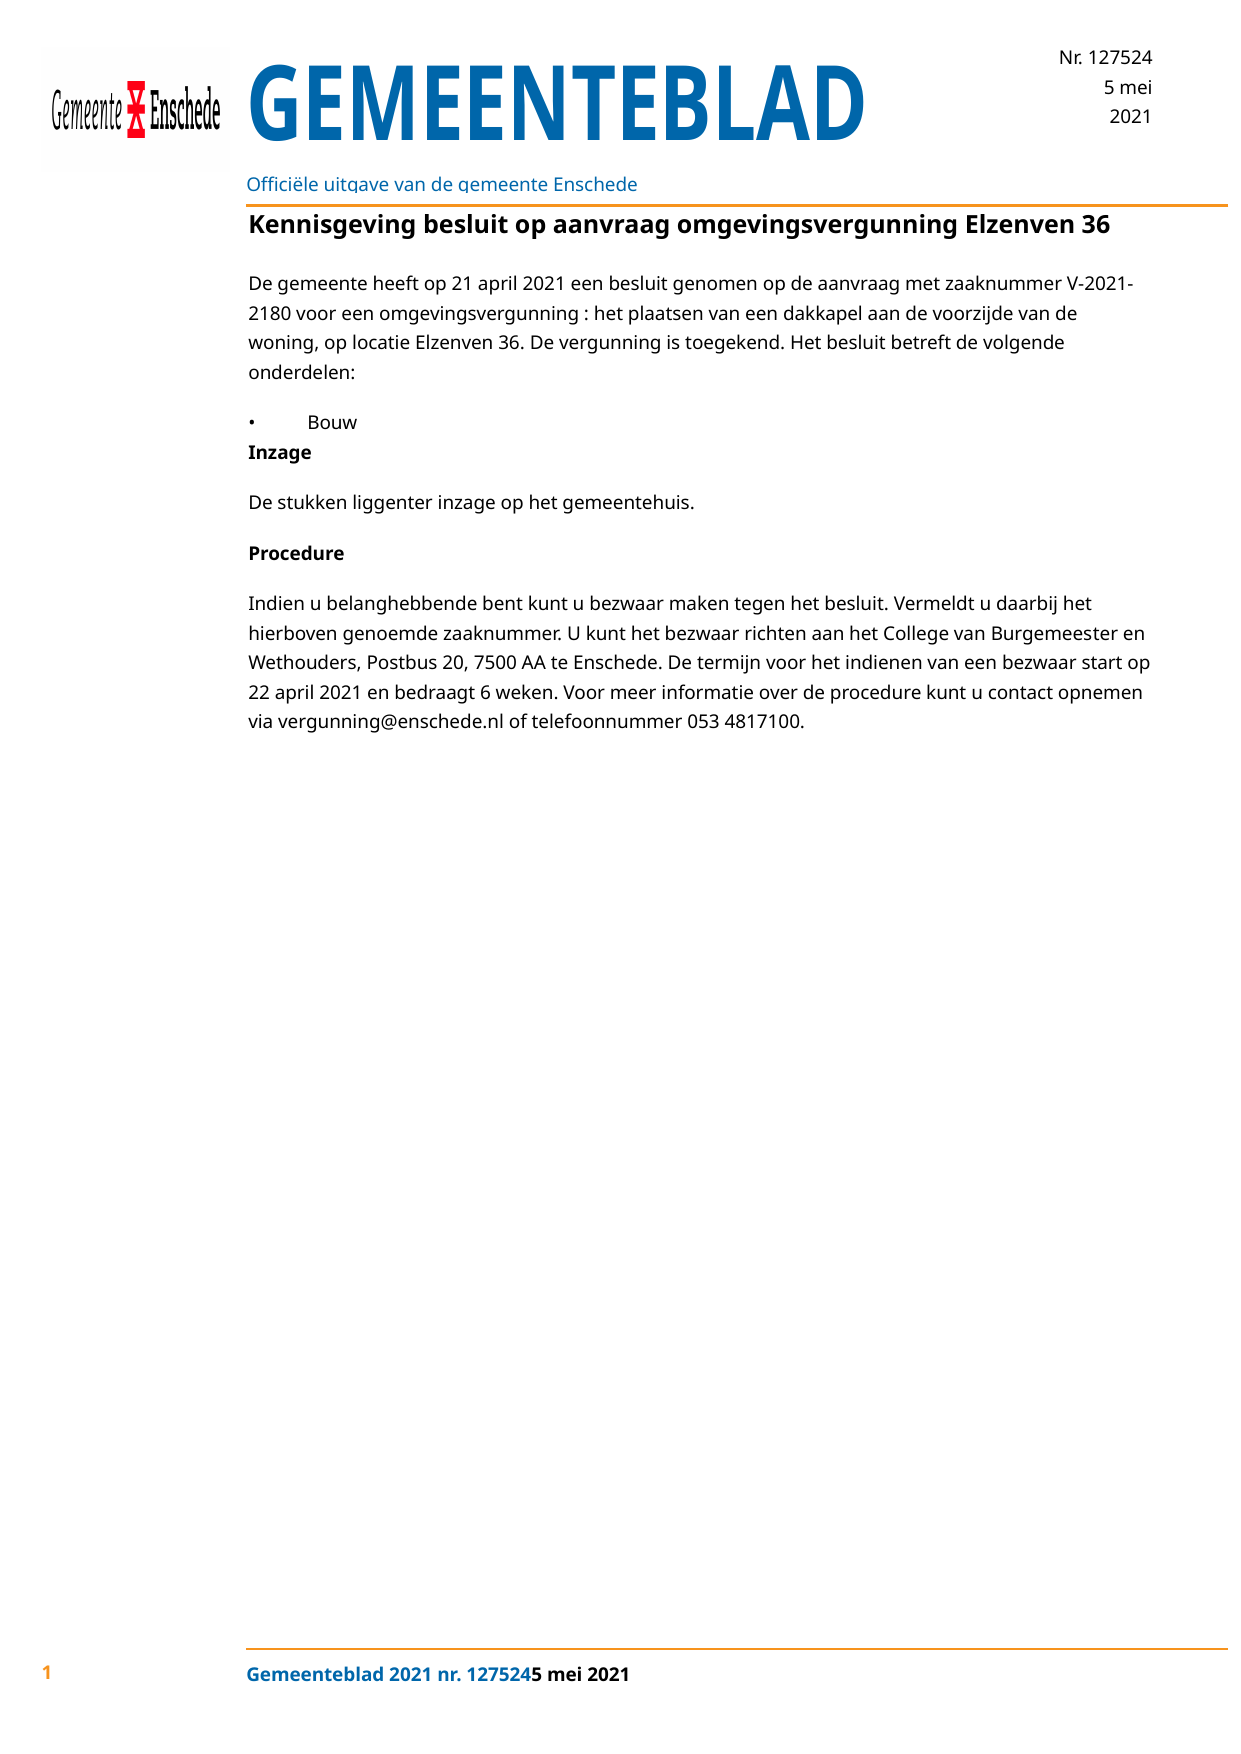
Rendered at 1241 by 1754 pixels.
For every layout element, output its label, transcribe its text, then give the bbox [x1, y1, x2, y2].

text Indien u belanghebbende bent kunt u bezwaar maken tegen het besluit. Vermeldt u daarbij het hierboven genoemde zaaknummer. U kunt het bezwaar richten aan het College van Burgemees­ter en Wethouders, Postbus 20, 7500 AA te Enschede. De termijn voor het indienen van een bezwaar start op 22 april 2021 en bedraagt 6 weken. Voor meer informatie over de procedure kunt u contact opnemen via vergunning@enschede.nl of telefoonnummer 053 4817100. [248, 590, 1152, 734]
list Bouw [248, 409, 1152, 435]
text Procedure [248, 540, 1152, 566]
picture [41, 47, 231, 172]
text De gemeente heeft op 21 april 2021 een besluit genomen op de aanvraag met zaaknummer V-2021-2180 voor een omgevingsvergunning : het plaatsen van een dakkapel aan de voorzijde van de woning, op locatie Elzenven 36. De vergunning is toegekend. Het besluit betreft de volgende onderdelen: [248, 270, 1152, 385]
text Inzage [248, 439, 1152, 465]
text Kennisgeving besluit op aanvraag omgevingsvergunning Elzenven 36 [248, 207, 1152, 241]
text De stukken liggenter inzage op het gemeentehuis. [248, 489, 1152, 515]
